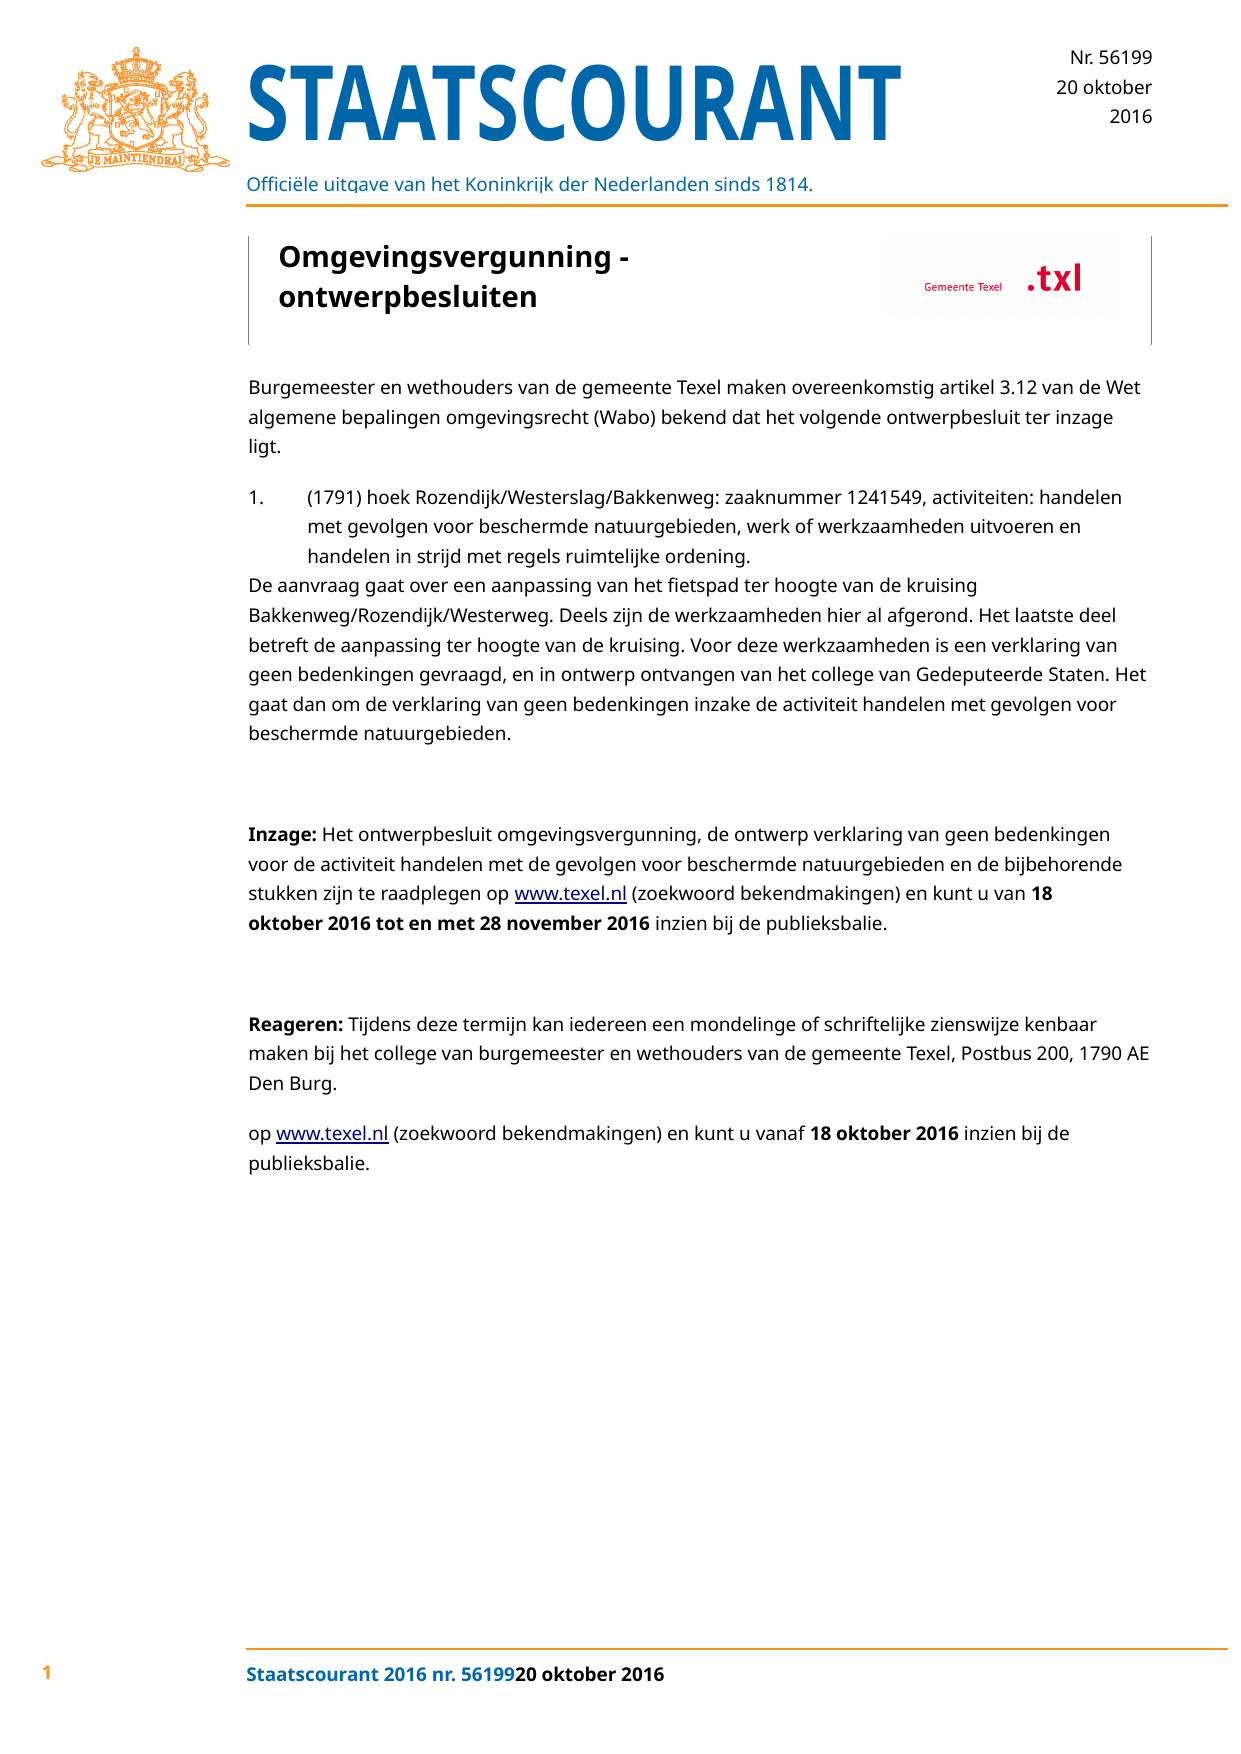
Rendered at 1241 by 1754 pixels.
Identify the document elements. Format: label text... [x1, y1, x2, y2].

table_header Omgevingsvergunning - ontwerpbesluiten [249, 236, 850, 345]
list (1791) hoek Rozendijk/Westerslag/Bakkenweg: zaaknummer 1241549, activiteiten: handelen met gevolgen voor beschermde natuurgebieden, werk of werkzaamheden uitvoeren en handelen in strijd met regels ruimtelijke ordening. [248, 484, 1152, 569]
text op www.texel.nl (zoekwoord bekendmakingen) en kunt u vanaf 18 oktober 2016 inzien bij de publieksbalie. [248, 1121, 1152, 1176]
text Burgemeester en wethouders van de gemeente Texel maken overeenkomstig artikel 3.12 van de Wet algemene bepalingen omgevingsrecht (Wabo) bekend dat het volgende ontwerpbesluit ter inzage ligt. [248, 374, 1152, 459]
text Reageren: Tijdens deze termijn kan iedereen een mondelinge of schriftelijke zienswijze kenbaar maken bij het college van burgemeester en wethouders van de gemeente Texel, Postbus 200, 1790 AE Den Burg. [248, 1011, 1152, 1096]
picture [41, 47, 231, 172]
table_header [850, 236, 1151, 345]
text Inzage: Het ontwerpbesluit omgevingsvergunning, de ontwerp verklaring van geen bedenkingen voor de activiteit handelen met de gevolgen voor beschermde natuurgebieden en de bijbehorende stukken zijn te raadplegen op www.texel.nl (zoekwoord bekendmakingen) en kunt u van 18 oktober 2016 tot en met 28 november 2016 inzien bij de publieksbalie. [248, 821, 1152, 936]
picture [882, 236, 1119, 318]
text De aanvraag gaat over een aanpassing van het fietspad ter hoogte van de kruising Bakkenweg/Rozendijk/Westerweg. Deels zijn de werkzaamheden hier al afgerond. Het laatste deel betreft de aanpassing ter hoogte van de kruising. Voor deze werkzaamheden is een verklaring van geen bedenkingen gevraagd, en in ontwerp ontvangen van het college van Gedeputeerde Staten. Het gaat dan om de verklaring van geen bedenkingen inzake de activiteit handelen met gevolgen voor beschermde natuurgebieden. [248, 573, 1152, 746]
